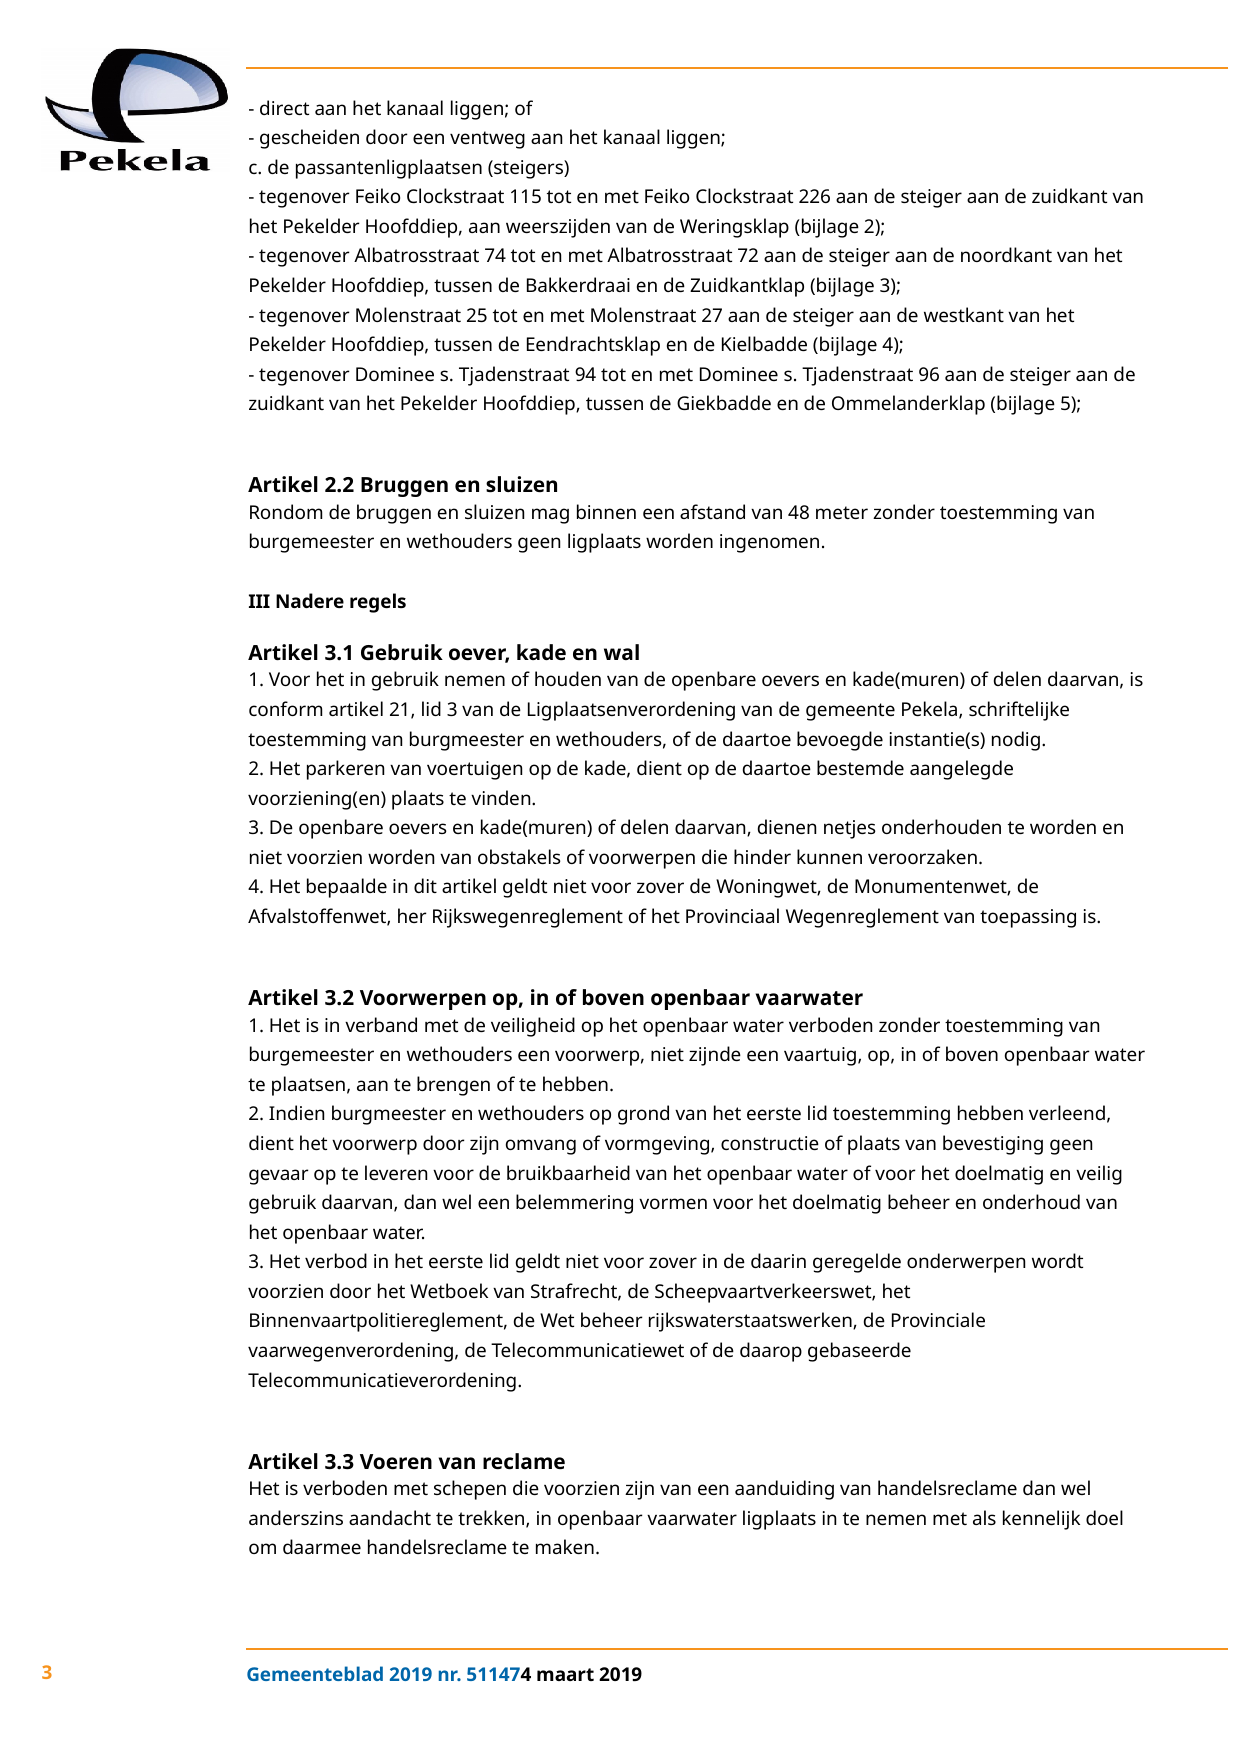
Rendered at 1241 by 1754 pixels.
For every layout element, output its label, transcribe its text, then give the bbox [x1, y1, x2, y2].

text 3. De openbare oevers en kade(muren) of delen daarvan, dienen netjes onderhouden te worden en niet voorzien worden van obstakels of voorwerpen die hinder kunnen veroorzaken. [248, 814, 1152, 870]
text 1. Voor het in gebruik nemen of houden van de openbare oevers en kade(muren) of delen daarvan, is conform artikel 21, lid 3 van de Ligplaatsenverordening van de gemeente Pekela, schriftelijke toestemming van burgmeester en wethouders, of de daartoe bevoegde instantie(s) nodig. [248, 667, 1152, 752]
text Artikel 3.1 Gebruik oever, kade en wal [248, 638, 1152, 667]
picture [41, 47, 231, 172]
text 1. Het is in verband met de veiligheid op het openbaar water verboden zonder toestemming van burgemeester en wethouders een voorwerp, niet zijnde een vaartuig, op, in of boven openbaar water te plaatsen, aan te brengen of te hebben. [248, 1012, 1152, 1097]
text Rondom de bruggen en sluizen mag binnen een afstand van 48 meter zonder toestemming van burgemeester en wethouders geen ligplaats worden ingenomen. [248, 499, 1152, 554]
text 2. Indien burgmeester en wethouders op grond van het eerste lid toestemming hebben verleend, dient het voorwerp door zijn omvang of vormgeving, constructie of plaats van bevestiging geen gevaar op te leveren voor de bruikbaarheid van het openbaar water of voor het doelmatig en veilig gebruik daarvan, dan wel een belemmering vormen voor het doelmatig beheer en onderhoud van het openbaar water. [248, 1101, 1152, 1244]
text - direct aan het kanaal liggen; of [248, 95, 1152, 121]
text - tegenover Dominee s. Tjadenstraat 94 tot en met Dominee s. Tjadenstraat 96 aan de steiger aan de zuidkant van het Pekelder Hoofddiep, tussen de Giekbadde en de Ommelanderklap (bijlage 5); [248, 361, 1152, 416]
text III Nadere regels [248, 588, 1152, 613]
text 2. Het parkeren van voertuigen op de kade, dient op de daartoe bestemde aangelegde voorziening(en) plaats te vinden. [248, 755, 1152, 811]
text Artikel 2.2 Bruggen en sluizen [248, 471, 1152, 499]
text - tegenover Molenstraat 25 tot en met Molenstraat 27 aan de steiger aan de westkant van het Pekelder Hoofddiep, tussen de Eendrachtsklap en de Kielbadde (bijlage 4); [248, 302, 1152, 357]
text - gescheiden door een ventweg aan het kanaal liggen; [248, 124, 1152, 150]
text c. de passantenligplaatsen (steigers) [248, 154, 1152, 180]
text Het is verboden met schepen die voorzien zijn van een aanduiding van handelsreclame dan wel anderszins aandacht te trekken, in openbaar vaarwater ligplaats in te nemen met als kennelijk doel om daarmee handelsreclame te maken. [248, 1475, 1152, 1560]
text Artikel 3.3 Voeren van reclame [248, 1447, 1152, 1475]
text 4. Het bepaalde in dit artikel geldt niet voor zover de Woningwet, de Monumentenwet, de Afvalstoffenwet, her Rijkswegenreglement of het Provinciaal Wegenreglement van toepassing is. [248, 874, 1152, 929]
text - tegenover Albatrosstraat 74 tot en met Albatrosstraat 72 aan de steiger aan de noordkant van het Pekelder Hoofddiep, tussen de Bakkerdraai en de Zuidkantklap (bijlage 3); [248, 243, 1152, 298]
text 3. Het verbod in het eerste lid geldt niet voor zover in de daarin geregelde onderwerpen wordt voorzien door het Wetboek van Strafrecht, de Scheepvaartverkeerswet, het Binnenvaartpolitiereglement, de Wet beheer rijkswaterstaatswerken, de Provinciale vaarwegenverordening, de Telecommunicatiewet of de daarop gebaseerde Telecommunicatieverordening. [248, 1248, 1152, 1392]
text - tegenover Feiko Clockstraat 115 tot en met Feiko Clockstraat 226 aan de steiger aan de zuidkant van het Pekelder Hoofddiep, aan weerszijden van de Weringsklap (bijlage 2); [248, 183, 1152, 239]
text Artikel 3.2 Voorwerpen op, in of boven openbaar vaarwater [248, 983, 1152, 1012]
